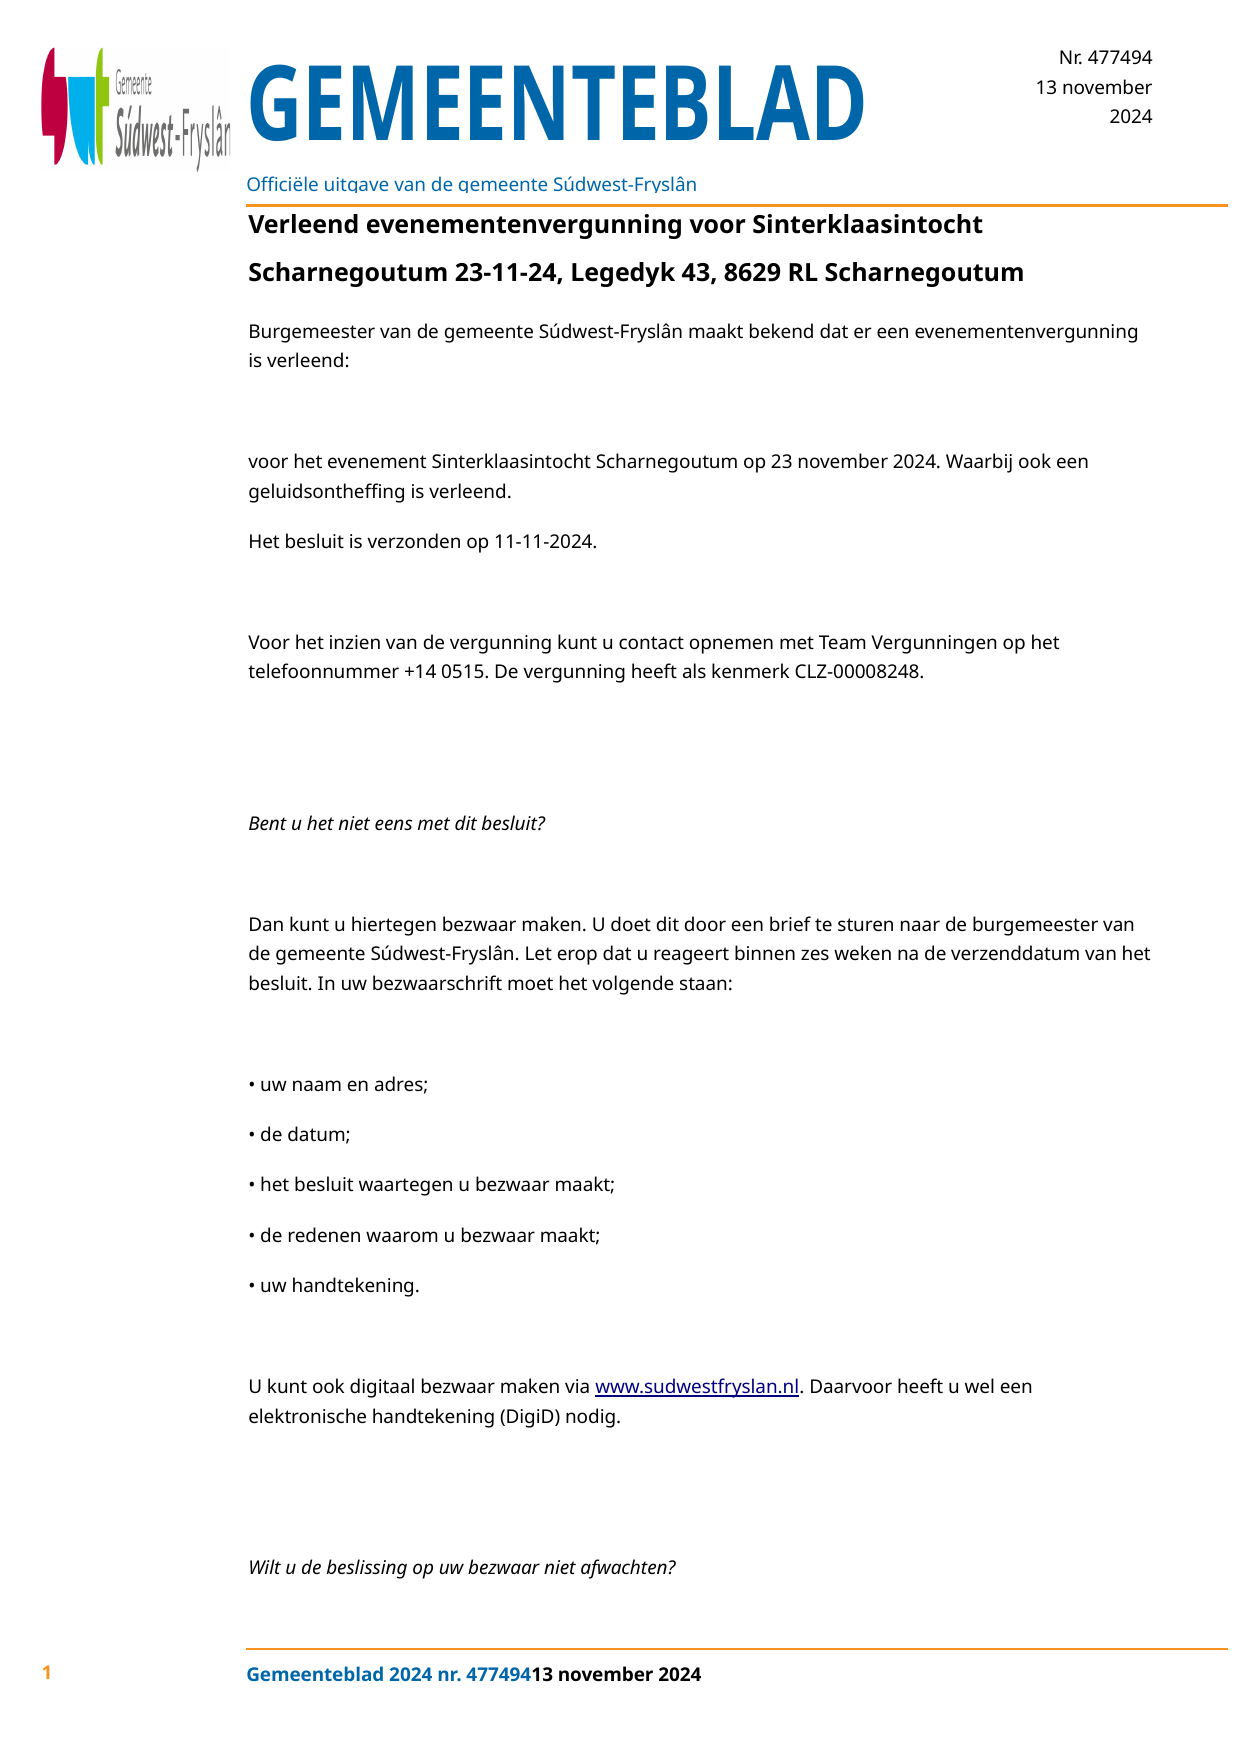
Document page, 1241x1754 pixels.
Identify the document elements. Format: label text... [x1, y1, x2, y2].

text • de redenen waarom u bezwaar maakt; [248, 1222, 1152, 1248]
text voor het evenement Sinterklaasintocht Scharnegoutum op 23 november 2024. Waarbij ook een geluidsontheffing is verleend. [248, 448, 1152, 504]
text Het besluit is verzonden op 11-11-2024. [248, 528, 1152, 554]
text Burgemeester van de gemeente Súdwest-Fryslân maakt bekend dat er een evenementenvergunning is verleend: [248, 318, 1152, 373]
text • uw naam en adres; [248, 1071, 1152, 1097]
text • de datum; [248, 1121, 1152, 1147]
text U kunt ook digitaal bezwaar maken via www.sudwestfryslan.nl. Daarvoor heeft u wel een elektronische handtekening (DigiD) nodig. [248, 1373, 1152, 1429]
text Voor het inzien van de vergunning kunt u contact opnemen met Team Vergunningen op het telefoonnummer +14 0515. De vergunning heeft als kenmerk CLZ-00008248. [248, 629, 1152, 684]
text Verleend evenementenvergunning voor Sinterklaasintocht Scharnegoutum 23-11-24, Legedyk 43, 8629 RL Scharnegoutum [248, 207, 1152, 288]
text Dan kunt u hiertegen bezwaar maken. U doet dit door een brief te sturen naar de burgemeester van de gemeente Súdwest-Fryslân. Let erop dat u reageert binnen zes weken na de verzenddatum van het besluit. In uw bezwaarschrift moet het volgende staan: [248, 911, 1152, 996]
text Wilt u de beslissing op uw bezwaar niet afwachten? [248, 1554, 1152, 1580]
picture [41, 47, 231, 172]
text • uw handtekening. [248, 1272, 1152, 1298]
text Bent u het niet eens met dit besluit? [248, 810, 1152, 836]
text • het besluit waartegen u bezwaar maakt; [248, 1172, 1152, 1197]
